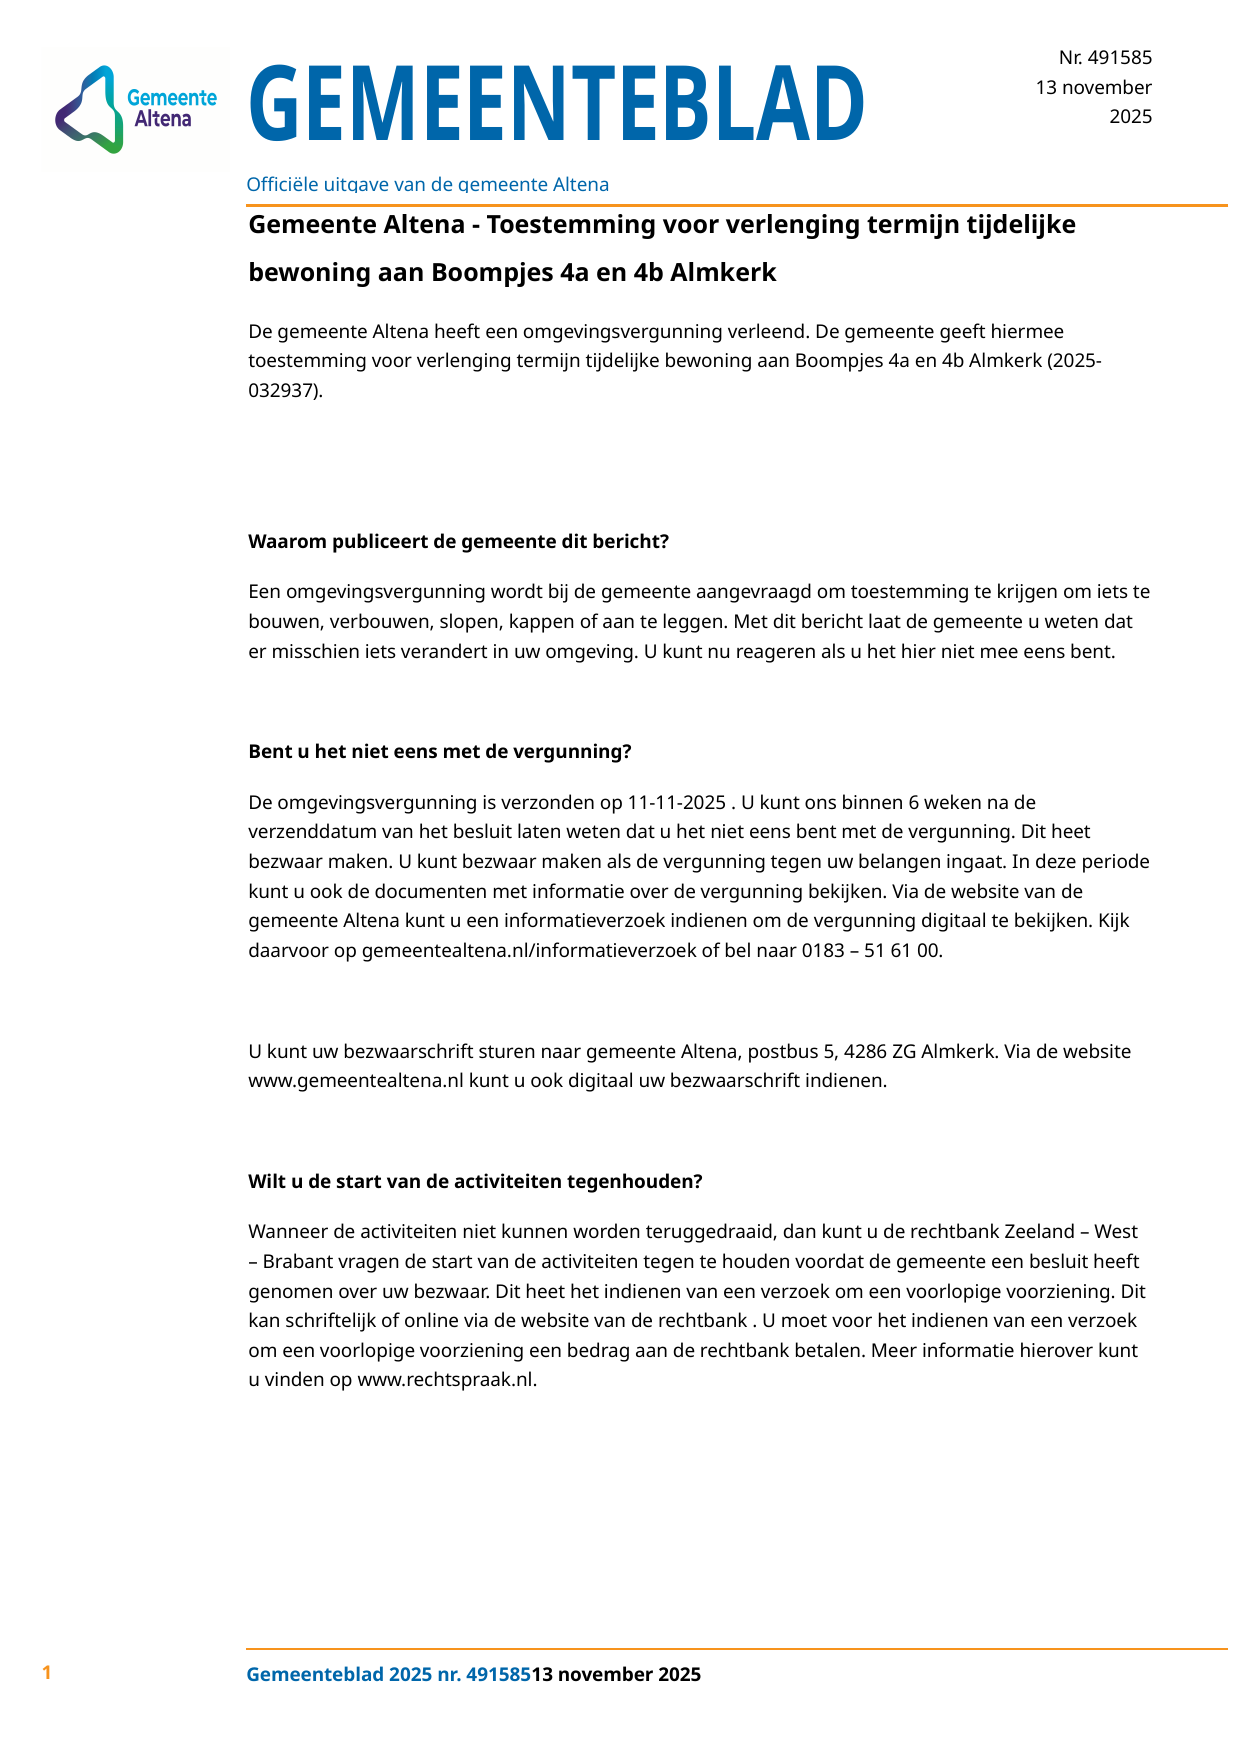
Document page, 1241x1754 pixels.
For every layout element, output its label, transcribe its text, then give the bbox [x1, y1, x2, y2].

text Wanneer de activiteiten niet kunnen worden teruggedraaid, dan kunt u de rechtbank Zeeland – West – Brabant vragen de start van de activiteiten tegen te houden voordat de gemeente een besluit heeft genomen over uw bezwaar. Dit heet het indienen van een verzoek om een voorlopige voorziening. Dit kan schriftelijk of online via de website van de rechtbank . U moet voor het indienen van een verzoek om een voorlopige voorziening een bedrag aan de rechtbank betalen. Meer informatie hierover kunt u vinden op www.rechtspraak.nl. [248, 1219, 1152, 1392]
text De omgevingsvergunning is verzonden op 11-11-2025 . U kunt ons binnen 6 weken na de verzenddatum van het besluit laten weten dat u het niet eens bent met de vergunning. Dit heet bezwaar maken. U kunt bezwaar maken als de vergunning tegen uw belangen ingaat. In deze periode kunt u ook de documenten met informatie over de vergunning bekijken. Via de website van de gemeente Altena kunt u een informatieverzoek indienen om de vergunning digitaal te bekijken. Kijk daarvoor op gemeentealtena.nl/informatieverzoek of bel naar 0183 – 51 61 00. [248, 789, 1152, 963]
text U kunt uw bezwaarschrift sturen naar gemeente Altena, postbus 5, 4286 ZG Almkerk. Via de website www.gemeentealtena.nl kunt u ook digitaal uw bezwaarschrift indienen. [248, 1038, 1152, 1093]
text Gemeente Altena - Toestemming voor verlenging termijn tijdelijke bewoning aan Boompjes 4a en 4b Almkerk [248, 207, 1152, 288]
text De gemeente Altena heeft een omgevingsvergunning verleend. De gemeente geeft hiermee toestemming voor verlenging termijn tijdelijke bewoning aan Boompjes 4a en 4b Almkerk (2025-032937). [248, 318, 1152, 403]
text Een omgevingsvergunning wordt bij de gemeente aangevraagd om toestemming te krijgen om iets te bouwen, verbouwen, slopen, kappen of aan te leggen. Met dit bericht laat de gemeente u weten dat er misschien iets verandert in uw omgeving. U kunt nu reageren als u het hier niet mee eens bent. [248, 579, 1152, 664]
text Wilt u de start van de activiteiten tegenhouden? [248, 1168, 1152, 1194]
text Waarom publiceert de gemeente dit bericht? [248, 528, 1152, 554]
text Bent u het niet eens met de vergunning? [248, 739, 1152, 764]
picture [41, 47, 231, 172]
